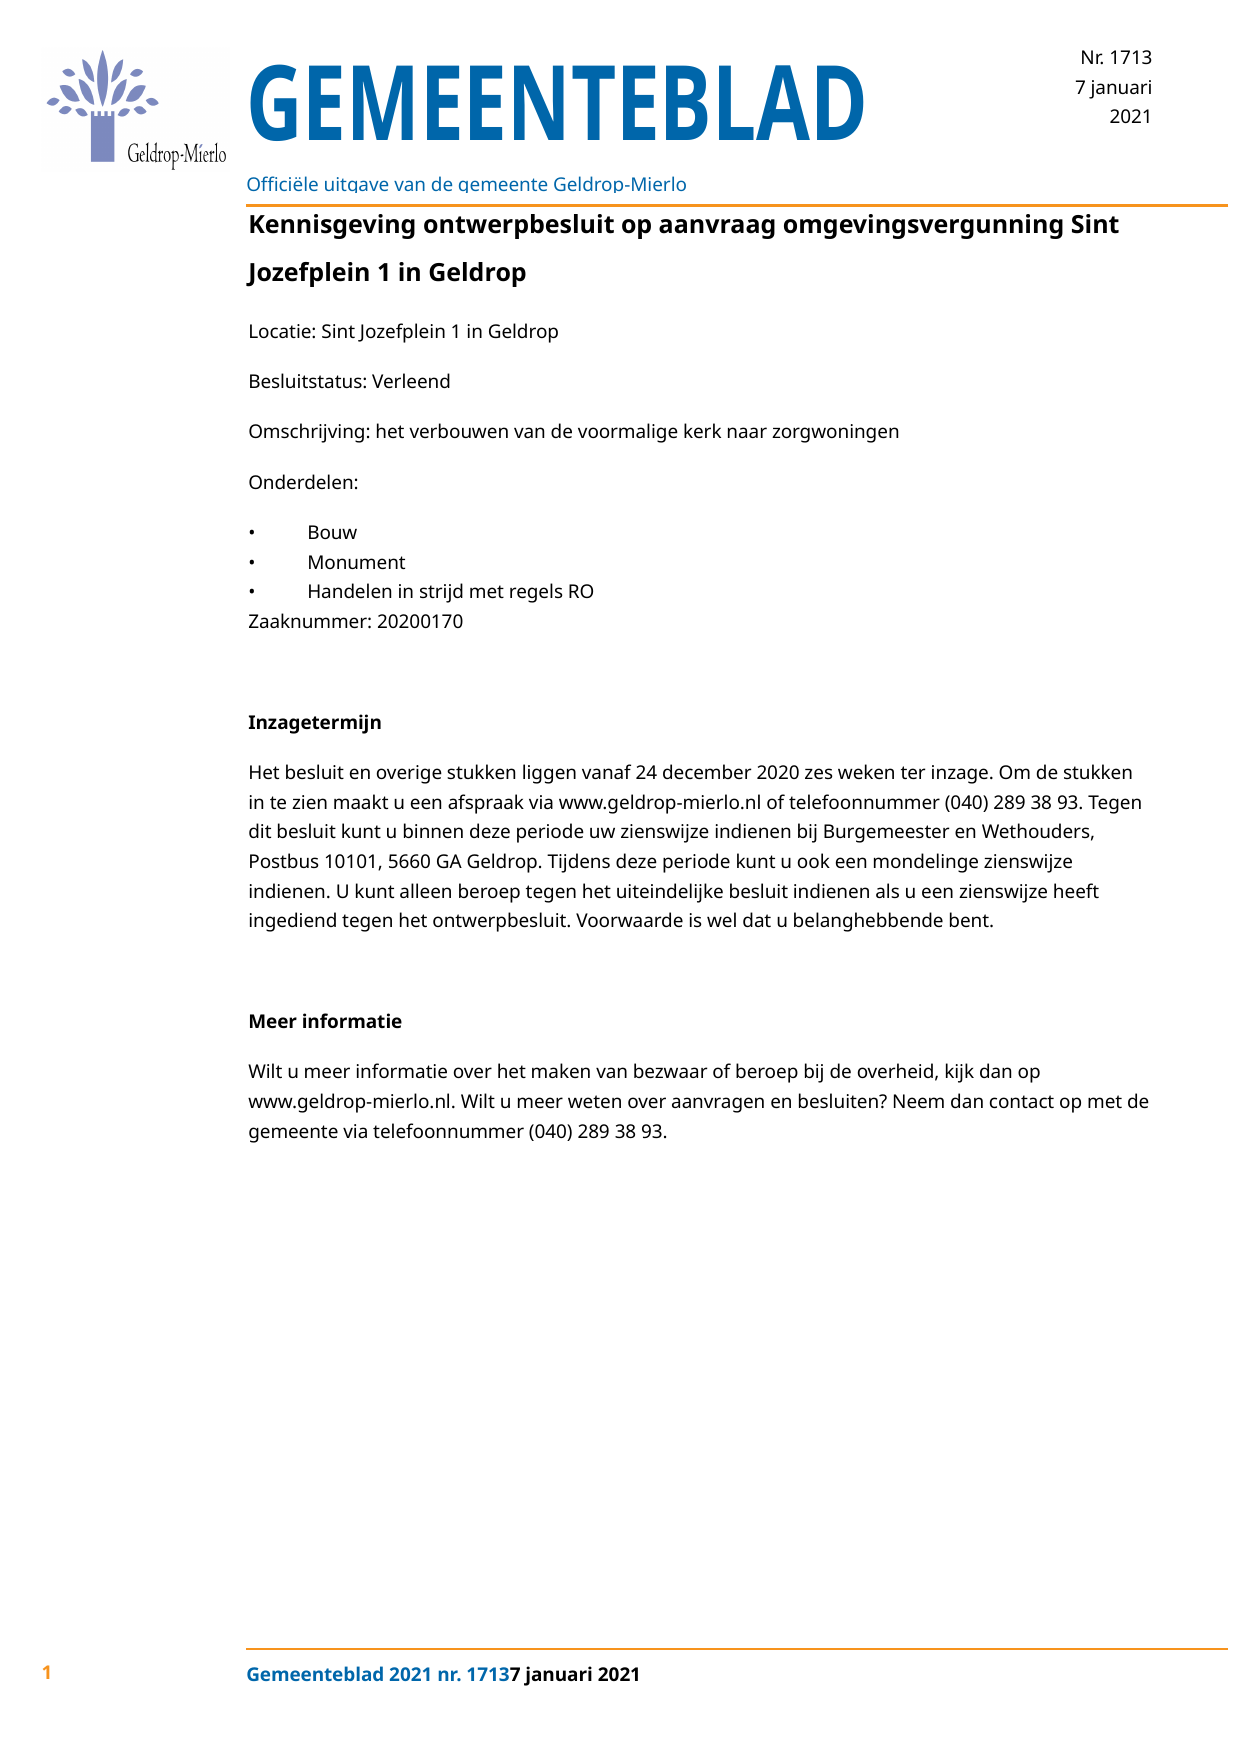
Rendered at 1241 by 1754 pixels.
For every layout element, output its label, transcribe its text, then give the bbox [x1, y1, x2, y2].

text Het besluit en overige stukken liggen vanaf 24 december 2020 zes weken ter inzage. Om de stukken in te zien maakt u een afspraak via www.geldrop-mierlo.nl of telefoonnummer (040) 289 38 93. Tegen dit besluit kunt u binnen deze periode uw zienswijze indienen bij Burgemeester en Wethouders, Postbus 10101, 5660 GA Geldrop. Tijdens deze periode kunt u ook een mondelinge zienswijze indienen. U kunt alleen beroep tegen het uiteindelijke besluit indienen als u een zienswijze heeft ingediend tegen het ontwerpbesluit. Voorwaarde is wel dat u belanghebbende bent. [248, 759, 1152, 933]
text Besluitstatus: Verleend [248, 368, 1152, 394]
text Inzagetermijn [248, 709, 1152, 735]
list Bouw [248, 519, 1152, 545]
list Monument [248, 549, 1152, 575]
picture [41, 47, 231, 172]
text Omschrijving: het verbouwen van de voormalige kerk naar zorgwoningen [248, 419, 1152, 444]
text Locatie: Sint Jozefplein 1 in Geldrop [248, 318, 1152, 344]
text Zaaknummer: 20200170 [248, 608, 1152, 634]
list Handelen in strijd met regels RO [248, 579, 1152, 604]
text Meer informatie [248, 1008, 1152, 1034]
text Wilt u meer informatie over het maken van bezwaar of beroep bij de overheid, kijk dan op www.geldrop-mierlo.nl. Wilt u meer weten over aanvragen en besluiten? Neem dan contact op met de gemeente via telefoonnummer (040) 289 38 93. [248, 1059, 1152, 1144]
text Kennisgeving ontwerpbesluit op aanvraag omgevingsvergunning Sint Jozefplein 1 in Geldrop [248, 207, 1152, 288]
text Onderdelen: [248, 469, 1152, 495]
